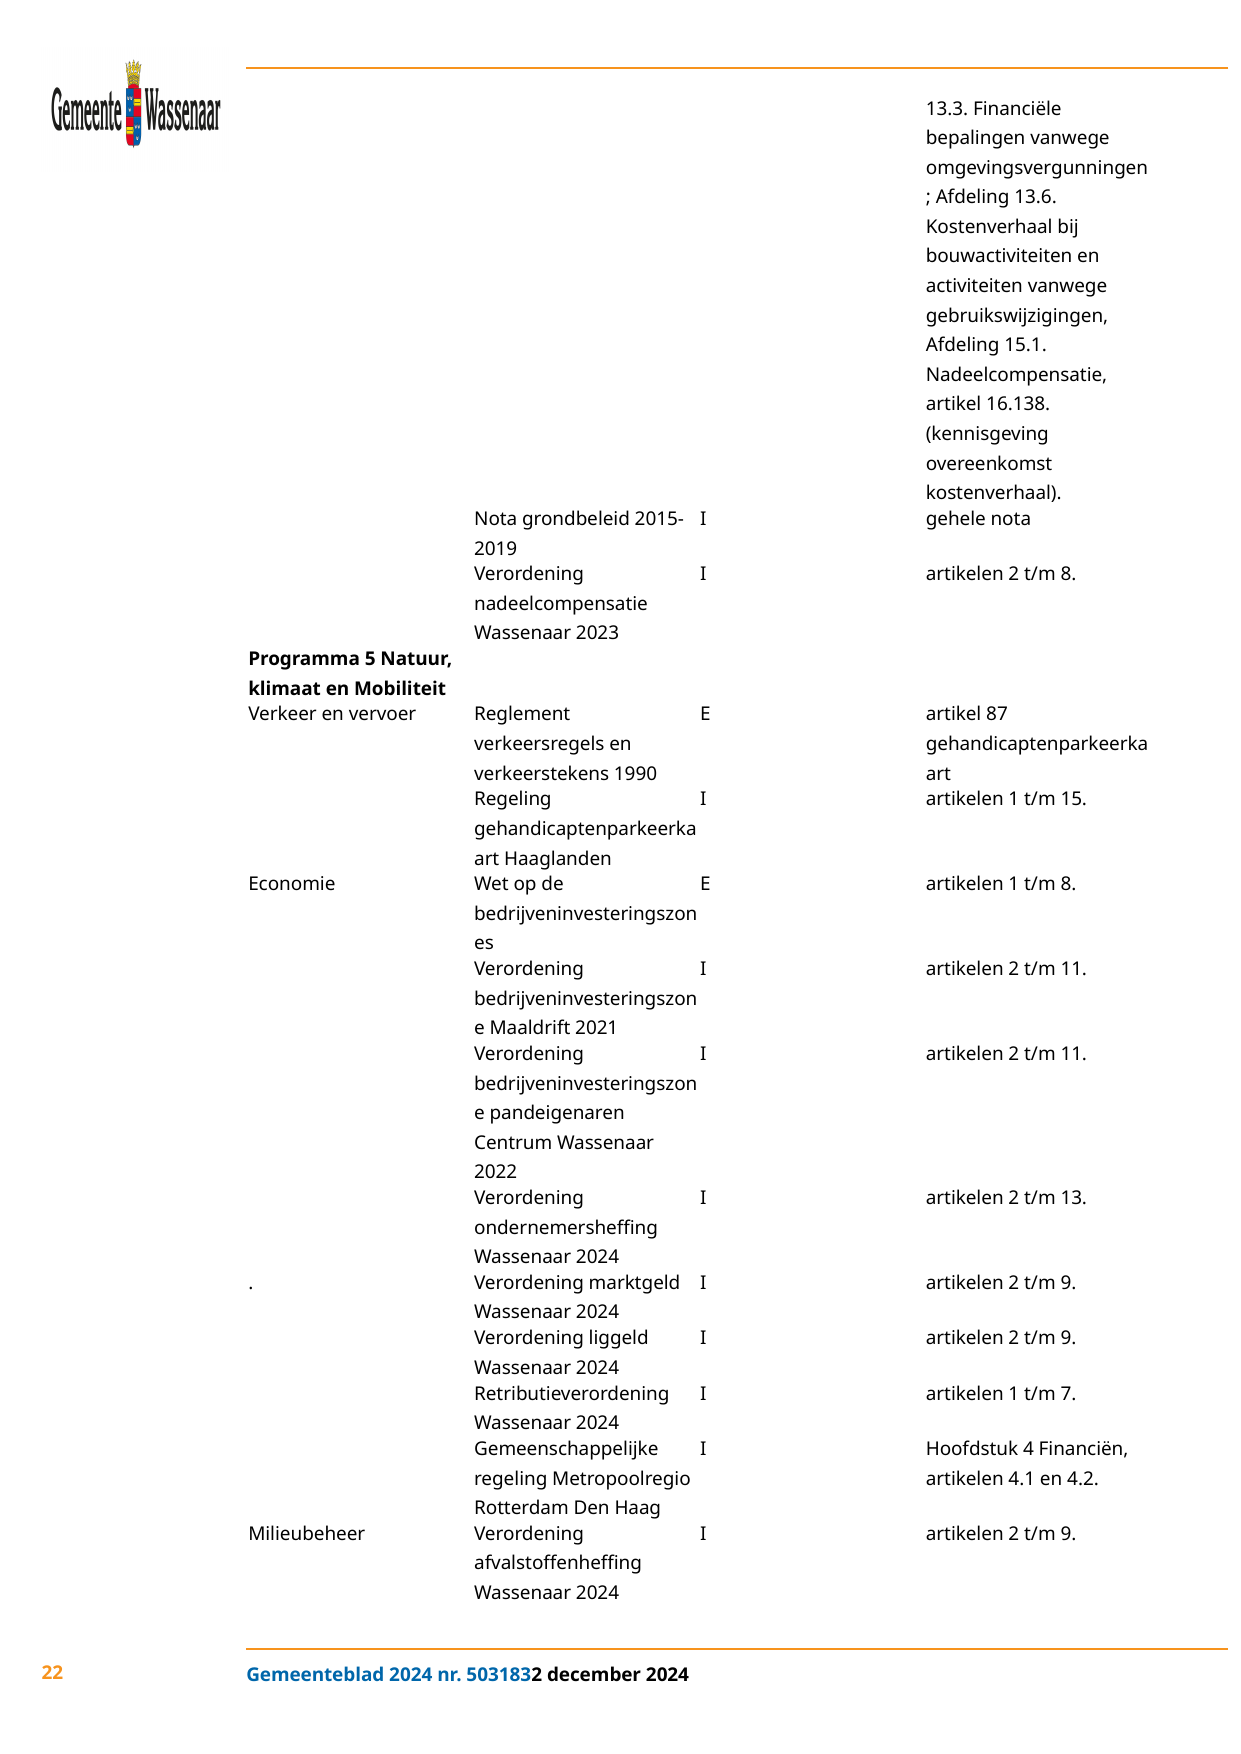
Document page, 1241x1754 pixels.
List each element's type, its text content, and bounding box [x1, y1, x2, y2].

table_cell Verkeer en vervoer [248, 701, 474, 786]
table_cell . [248, 1269, 474, 1324]
table_cell Verordening bedrijveninvesteringszone Maaldrift 2021 [474, 955, 700, 1040]
table_cell I [700, 955, 926, 1040]
table_cell Hoofdstuk 4 Financiën, artikelen 4.1 en 4.2. [926, 1435, 1152, 1520]
table_cell [248, 1184, 474, 1269]
table_cell [248, 786, 474, 870]
table_cell [474, 95, 700, 505]
table_cell Verordening nadeelcompensatie Wassenaar 2023 [474, 560, 700, 645]
table_cell [248, 1040, 474, 1184]
table_cell [248, 95, 474, 505]
table_cell I [700, 1435, 926, 1520]
table_cell [926, 645, 1152, 701]
table_cell gehele nota [926, 505, 1152, 560]
table_cell Regeling gehandicaptenparkeerkaart Haaglanden [474, 786, 700, 870]
table_cell artikelen 2 t/m 9. [926, 1325, 1152, 1380]
table_cell [248, 1435, 474, 1520]
table_cell E [700, 701, 926, 786]
table_cell Reglement verkeersregels en verkeerstekens 1990 [474, 701, 700, 786]
table_cell Retributieverordening Wassenaar 2024 [474, 1380, 700, 1435]
table_cell [248, 1380, 474, 1435]
table_cell I [700, 1184, 926, 1269]
table_cell E [700, 870, 926, 955]
picture [41, 47, 231, 172]
table_cell [248, 955, 474, 1040]
table_cell I [700, 560, 926, 645]
table_cell Wet op de bedrijveninvesteringszones [474, 870, 700, 955]
table_cell I [700, 1520, 926, 1605]
table_cell I [700, 786, 926, 870]
table_cell I [700, 505, 926, 560]
table_cell I [700, 1380, 926, 1435]
table_cell artikel 87 gehandicaptenparkeerkaart [926, 701, 1152, 786]
table_cell artikelen 2 t/m 9. [926, 1520, 1152, 1605]
table_cell [248, 560, 474, 645]
table_cell Economie [248, 870, 474, 955]
table_cell I [700, 1040, 926, 1184]
table_cell 13.3. Financiële bepalingen vanwege omgevingsvergunningen; Afdeling 13.6. Kostenverhaal bij bouwactiviteiten en activiteiten vanwege gebruikswijzigingen, Afdeling 15.1. Nadeelcompensatie, artikel 16.138. (kennisgeving overeenkomst kostenverhaal). [926, 95, 1152, 505]
table_cell artikelen 1 t/m 8. [926, 870, 1152, 955]
table_cell Gemeenschappelijke regeling Metropoolregio Rotterdam Den Haag [474, 1435, 700, 1520]
table_cell [700, 95, 926, 505]
table_cell [474, 645, 700, 701]
table_cell I [700, 1269, 926, 1324]
table_cell artikelen 2 t/m 11. [926, 955, 1152, 1040]
table_cell [248, 505, 474, 560]
table_cell artikelen 2 t/m 9. [926, 1269, 1152, 1324]
table_cell [248, 1325, 474, 1380]
table_cell Verordening afvalstoffenheffing Wassenaar 2024 [474, 1520, 700, 1605]
table_cell artikelen 1 t/m 15. [926, 786, 1152, 870]
table_cell artikelen 2 t/m 11. [926, 1040, 1152, 1184]
table_cell Verordening marktgeld Wassenaar 2024 [474, 1269, 700, 1324]
table_cell artikelen 1 t/m 7. [926, 1380, 1152, 1435]
table_cell Verordening bedrijveninvesteringszone pandeigenaren Centrum Wassenaar 2022 [474, 1040, 700, 1184]
table_cell Nota grondbeleid 2015-2019 [474, 505, 700, 560]
table_cell artikelen 2 t/m 8. [926, 560, 1152, 645]
table_cell artikelen 2 t/m 13. [926, 1184, 1152, 1269]
table_cell Programma 5 Natuur, klimaat en Mobiliteit [248, 645, 474, 701]
table_cell Milieubeheer [248, 1520, 474, 1605]
table_cell Verordening liggeld Wassenaar 2024 [474, 1325, 700, 1380]
table_cell I [700, 1325, 926, 1380]
table_cell Verordening ondernemersheffing Wassenaar 2024 [474, 1184, 700, 1269]
table_cell [700, 645, 926, 701]
